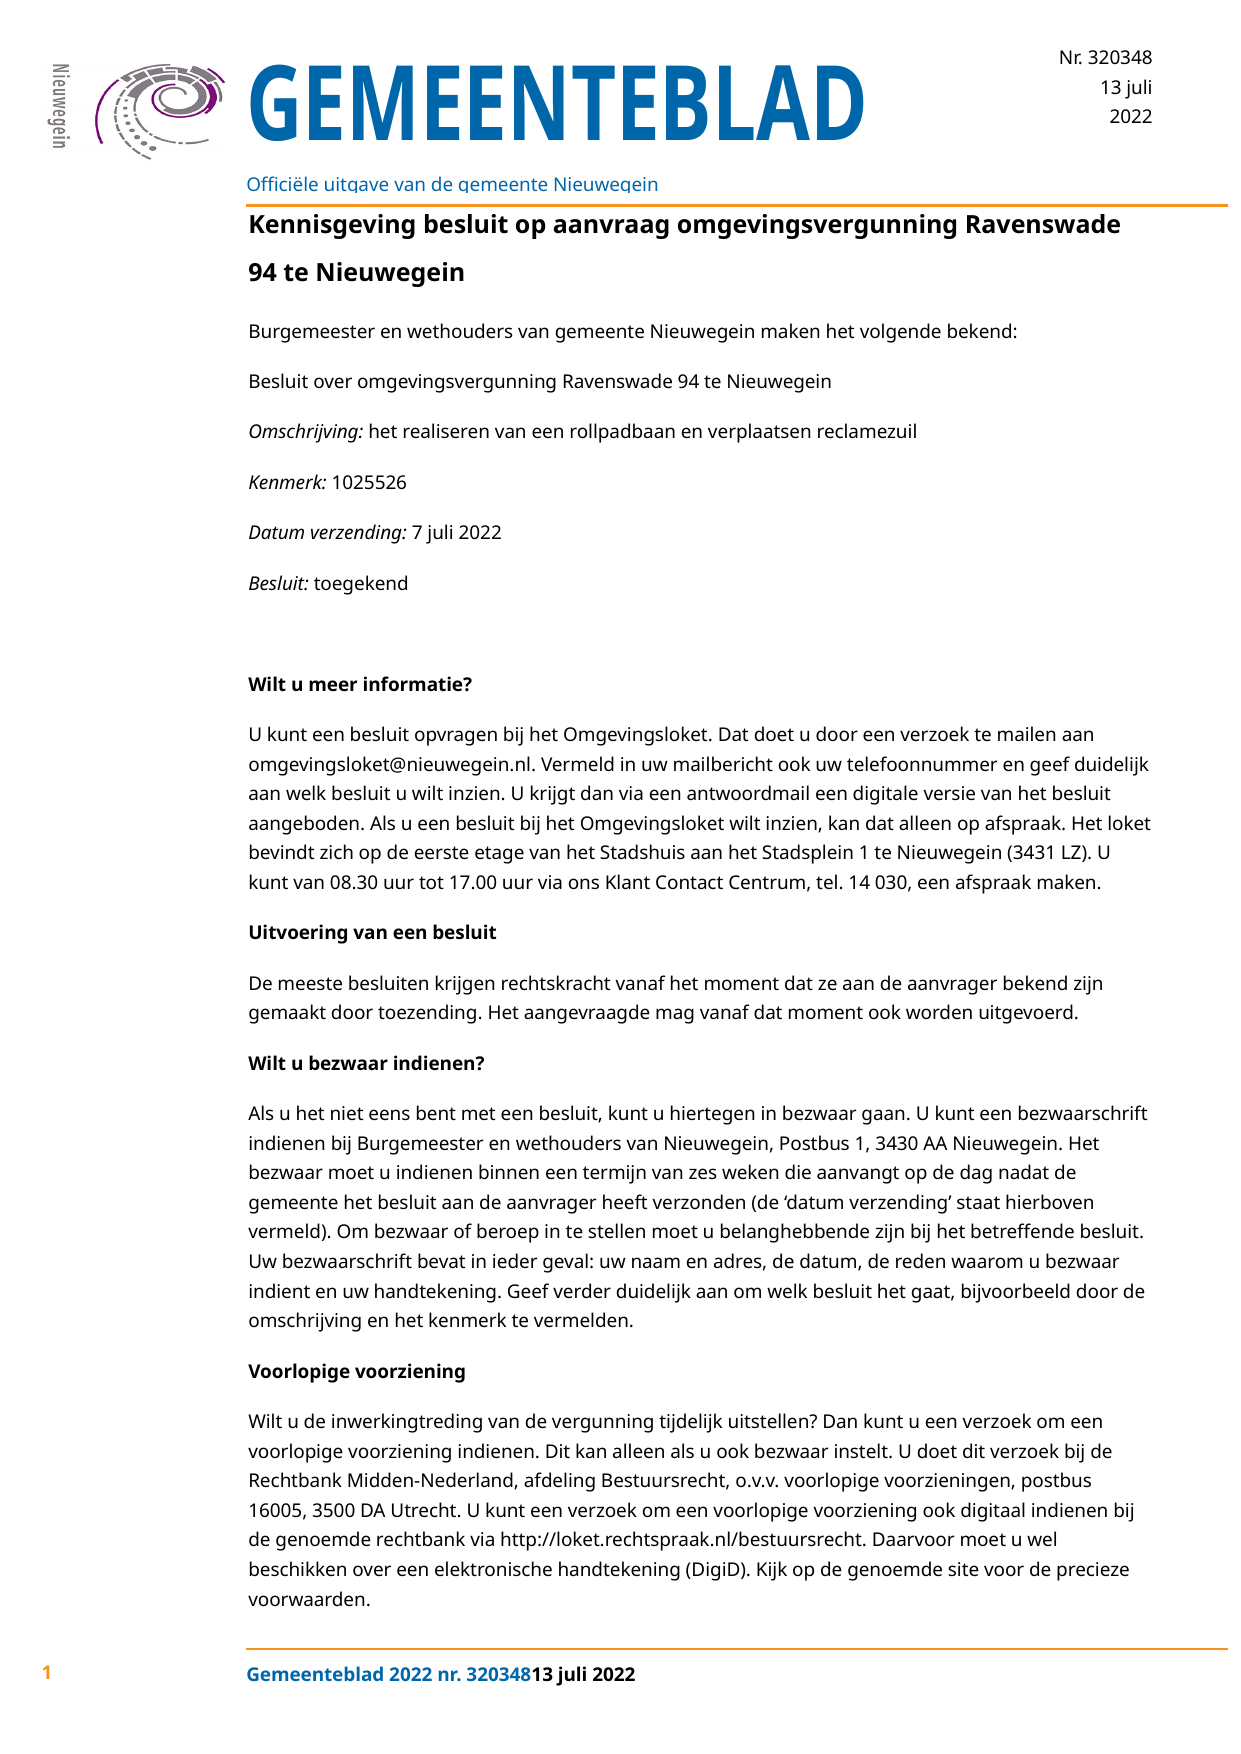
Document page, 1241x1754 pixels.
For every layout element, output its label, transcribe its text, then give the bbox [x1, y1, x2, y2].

text Wilt u meer informatie? [248, 671, 1152, 697]
text Wilt u de inwerkingtreding van de vergunning tijdelijk uitstellen? Dan kunt u een verzoek om een voorlopige voorziening indienen. Dit kan alleen als u ook bezwaar instelt. U doet dit verzoek bij de Rechtbank Midden-Nederland, afdeling Bestuursrecht, o.v.v. voorlopige voorzieningen, postbus 16005, 3500 DA Utrecht. U kunt een verzoek om een voorlopige voorziening ook digitaal indienen bij de genoemde rechtbank via http://loket.rechtspraak.nl/bestuursrecht. Daarvoor moet u wel beschikken over een elektronische handtekening (DigiD). Kijk op de genoemde site voor de precieze voorwaarden. [248, 1408, 1152, 1612]
text Besluit over omgevingsvergunning Ravenswade 94 te Nieuwegein [248, 368, 1152, 394]
text Omschrijving: het realiseren van een rollpadbaan en verplaatsen reclamezuil [248, 419, 1152, 444]
text Datum verzending: 7 juli 2022 [248, 519, 1152, 545]
text Kenmerk: 1025526 [248, 469, 1152, 495]
text Voorlopige voorziening [248, 1358, 1152, 1384]
text U kunt een besluit opvragen bij het Omgevingsloket. Dat doet u door een verzoek te mailen aan omgevingsloket@nieuwegein.nl. Vermeld in uw mailbericht ook uw telefoonnummer en geef duidelijk aan welk besluit u wilt inzien. U krijgt dan via een antwoordmail een digitale versie van het besluit aangeboden. Als u een besluit bij het Omgevingsloket wilt inzien, kan dat alleen op afspraak. Het loket bevindt zich op de eerste etage van het Stadshuis aan het Stadsplein 1 te Nieuwegein (3431 LZ). U kunt van 08.30 uur tot 17.00 uur via ons Klant Contact Centrum, tel. 14 030, een afspraak maken. [248, 721, 1152, 895]
text Kennisgeving besluit op aanvraag omgevingsvergunning Ravenswade 94 te Nieuwegein [248, 207, 1152, 288]
text De meeste besluiten krijgen rechtskracht vanaf het moment dat ze aan de aanvrager bekend zijn gemaakt door toezending. Het aangevraagde mag vanaf dat moment ook worden uitgevoerd. [248, 970, 1152, 1025]
text Als u het niet eens bent met een besluit, kunt u hiertegen in bezwaar gaan. U kunt een bezwaarschrift indienen bij Burgemeester en wethouders van Nieuwegein, Postbus 1, 3430 AA Nieuwegein. Het bezwaar moet u indienen binnen een termijn van zes weken die aanvangt op de dag nadat de gemeente het besluit aan de aanvrager heeft verzonden (de ‘datum verzending’ staat hierboven vermeld). Om bezwaar of beroep in te stellen moet u belanghebbende zijn bij het betreffende besluit. Uw bezwaarschrift bevat in ieder geval: uw naam en adres, de datum, de reden waarom u bezwaar indient en uw handtekening. Geef verder duidelijk aan om welk besluit het gaat, bijvoorbeeld door de omschrijving en het kenmerk te vermelden. [248, 1100, 1152, 1333]
text Burgemeester en wethouders van gemeente Nieuwegein maken het volgende bekend: [248, 318, 1152, 344]
text Besluit: toegekend [248, 570, 1152, 596]
text Uitvoering van een besluit [248, 919, 1152, 945]
picture [41, 47, 231, 172]
text Wilt u bezwaar indienen? [248, 1050, 1152, 1076]
